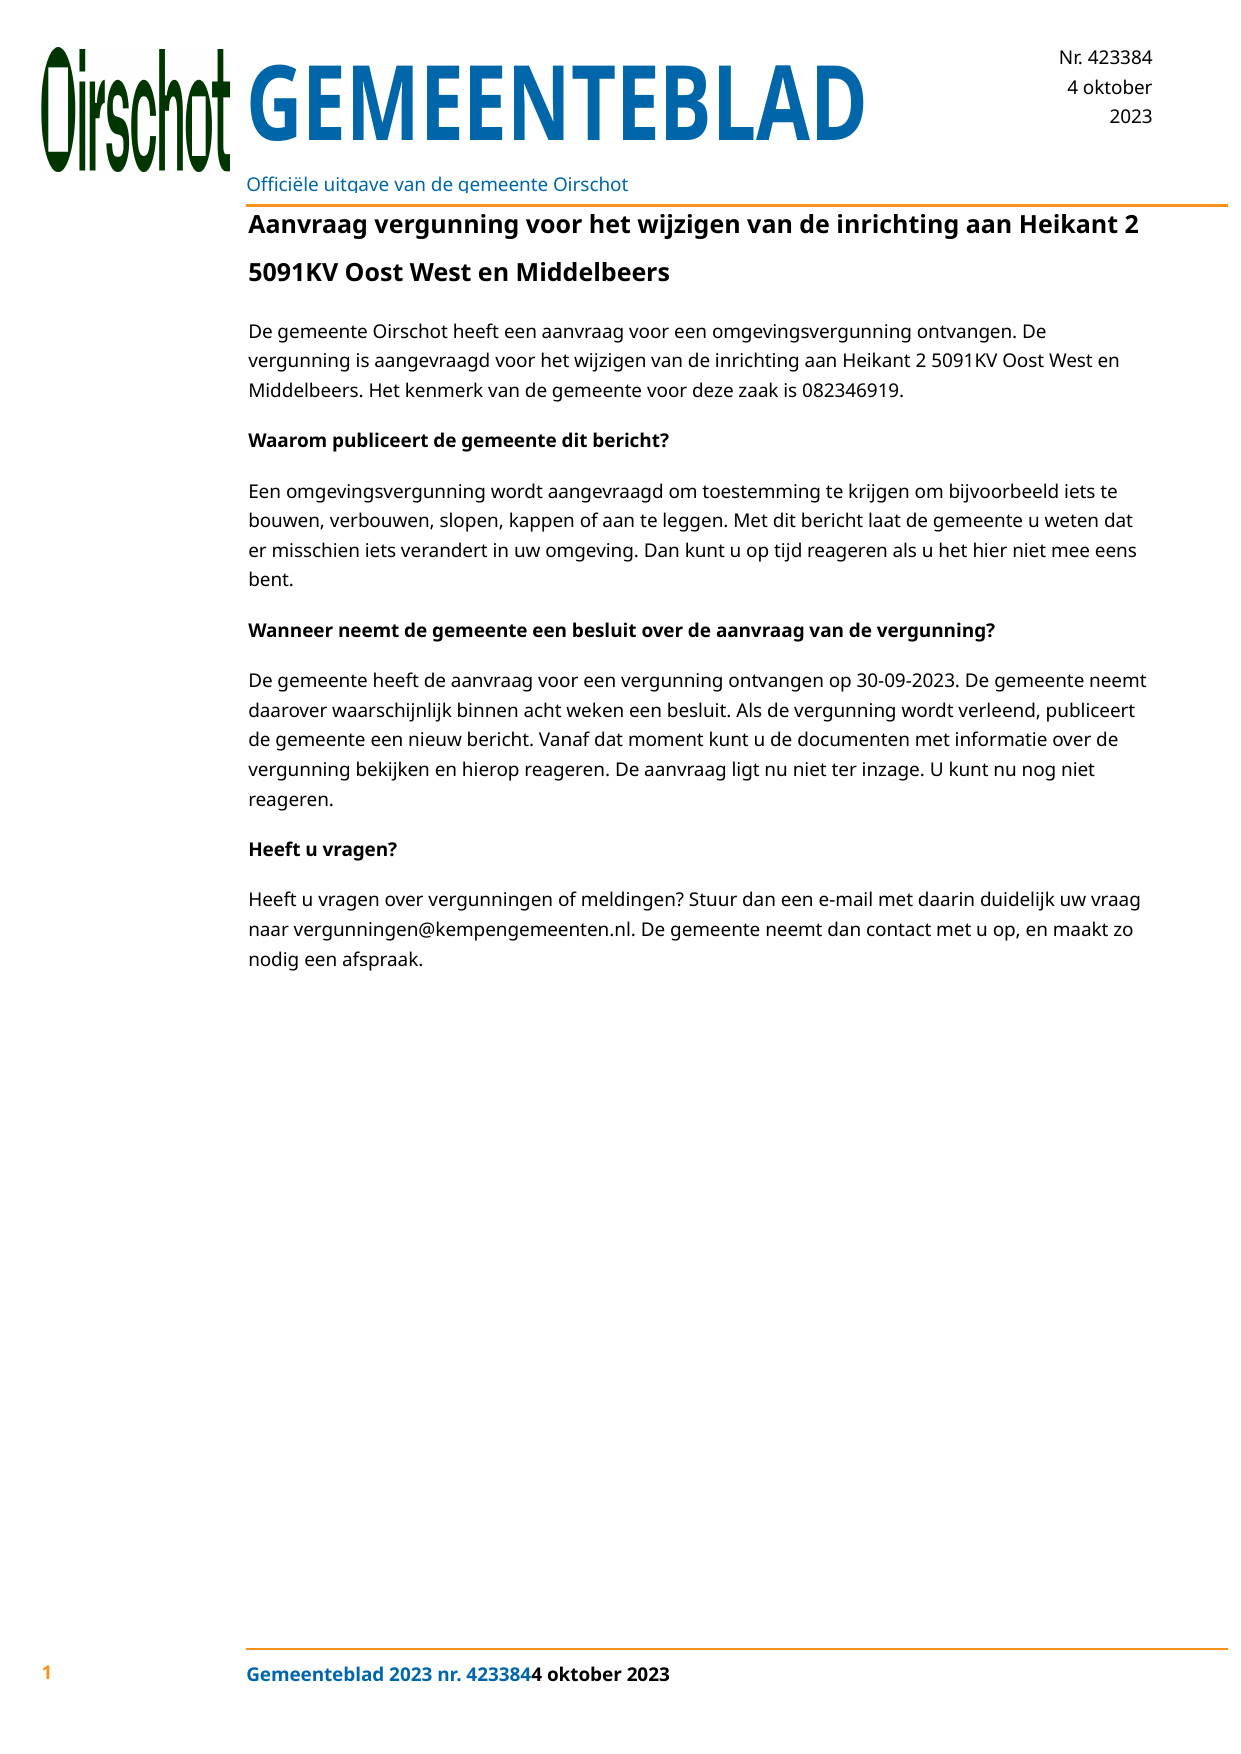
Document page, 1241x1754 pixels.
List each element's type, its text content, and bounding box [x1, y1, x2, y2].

text Heeft u vragen? [248, 836, 1152, 862]
text De gemeente heeft de aanvraag voor een vergunning ontvangen op 30-09-2023. De gemeente neemt daarover waarschijnlijk binnen acht weken een besluit. Als de vergunning wordt verleend, publiceert de gemeente een nieuw bericht. Vanaf dat moment kunt u de documenten met informatie over de vergunning bekijken en hierop reageren. De aanvraag ligt nu niet ter inzage. U kunt nu nog niet reageren. [248, 667, 1152, 812]
text De gemeente Oirschot heeft een aanvraag voor een omgevingsvergunning ontvangen. De vergunning is aangevraagd voor het wijzigen van de inrichting aan Heikant 2 5091KV Oost West en Middelbeers. Het kenmerk van de gemeente voor deze zaak is 082346919. [248, 318, 1152, 403]
text Een omgevingsvergunning wordt aangevraagd om toestemming te krijgen om bijvoorbeeld iets te bouwen, verbouwen, slopen, kappen of aan te leggen. Met dit bericht laat de gemeente u weten dat er misschien iets verandert in uw omgeving. Dan kunt u op tijd reageren als u het hier niet mee eens bent. [248, 478, 1152, 592]
picture [41, 47, 231, 172]
text Aanvraag vergunning voor het wijzigen van de inrichting aan Heikant 2 5091KV Oost West en Middelbeers [248, 207, 1152, 288]
text Waarom publiceert de gemeente dit bericht? [248, 427, 1152, 453]
text Heeft u vragen over vergunningen of meldingen? Stuur dan een e-mail met daarin duidelijk uw vraag naar vergunningen@kempengemeenten.nl. De gemeente neemt dan contact met u op, en maakt zo nodig een afspraak. [248, 887, 1152, 972]
text Wanneer neemt de gemeente een besluit over de aanvraag van de vergunning? [248, 617, 1152, 643]
